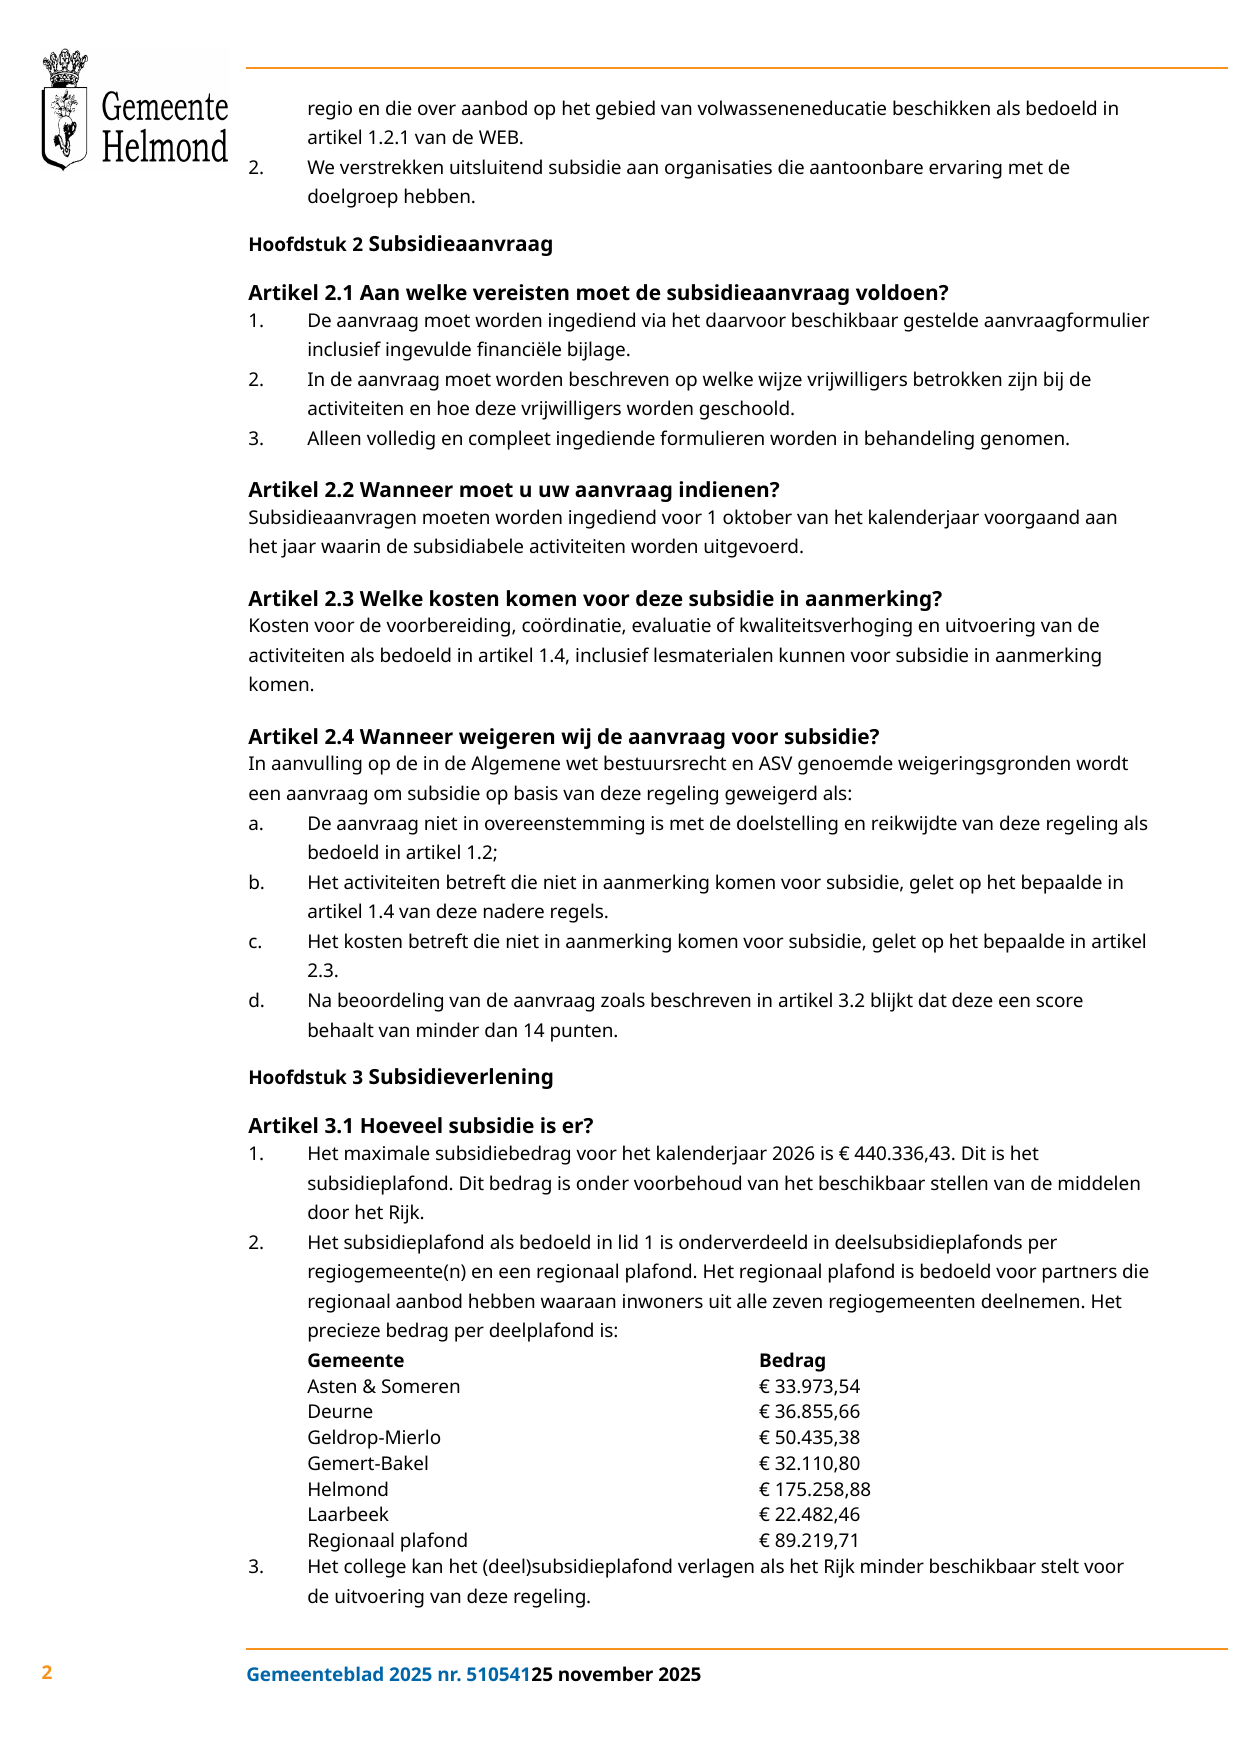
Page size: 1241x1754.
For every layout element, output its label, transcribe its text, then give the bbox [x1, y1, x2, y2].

text In aanvulling op de in de Algemene wet bestuursrecht en ASV genoemde weigeringsgronden wordt een aanvraag om subsidie op basis van deze regeling geweigerd als: [248, 751, 1152, 806]
text Subsidieaanvragen moeten worden ingediend voor 1 oktober van het kalenderjaar voorgaand aan het jaar waarin de subsidiabele activiteiten worden uitgevoerd. [248, 504, 1152, 559]
text Hoofdstuk 2 Subsidieaanvraag [248, 229, 1152, 258]
picture [41, 47, 231, 172]
table_cell Gemert-Bakel [307, 1450, 759, 1476]
list Het activiteiten betreft die niet in aanmerking komen voor subsidie, gelet op het bepaalde in artikel 1.4 van deze nadere regels. [248, 869, 1152, 924]
table_cell Regionaal plafond [307, 1528, 759, 1553]
list Het subsidieplafond als bedoeld in lid 1 is onderverdeeld in deelsubsidieplafonds per regiogemeente(n) en een regionaal plafond. Het regionaal plafond is bedoeld voor partners die regionaal aanbod hebben waaraan inwoners uit alle zeven regiogemeenten deelnemen. Het precieze bedrag per deelplafond is: [248, 1229, 1152, 1343]
list De aanvraag moet worden ingediend via het daarvoor beschikbaar gestelde aanvraagformulier inclusief ingevulde financiële bijlage. [248, 307, 1152, 362]
list We verstrekken uitsluitend subsidie aan organisaties die aantoonbare ervaring met de doelgroep hebben. [248, 154, 1152, 209]
table_cell € 33.973,54 [759, 1373, 1211, 1399]
list Na beoordeling van de aanvraag zoals beschreven in artikel 3.2 blijkt dat deze een score behaalt van minder dan 14 punten. [248, 987, 1152, 1042]
table_cell € 36.855,66 [759, 1399, 1211, 1424]
table_cell € 175.258,88 [759, 1476, 1211, 1502]
table_cell Helmond [307, 1476, 759, 1502]
list In de aanvraag moet worden beschreven op welke wijze vrijwilligers betrokken zijn bij de activiteiten en hoe deze vrijwilligers worden geschoold. [248, 366, 1152, 421]
list Het maximale subsidiebedrag voor het kalenderjaar 2026 is € 440.336,43. Dit is het subsidieplafond. Dit bedrag is onder voorbehoud van het beschikbaar stellen van de middelen door het Rijk. [248, 1140, 1152, 1225]
list regio en die over aanbod op het gebied van volwasseneneducatie beschikken als bedoeld in artikel 1.2.1 van de WEB. [248, 95, 1152, 150]
table_cell Asten & Someren [307, 1373, 759, 1399]
list Alleen volledig en compleet ingediende formulieren worden in behandeling genomen. [248, 425, 1152, 451]
table_cell Geldrop-Mierlo [307, 1425, 759, 1450]
text Artikel 3.1 Hoeveel subsidie is er? [248, 1112, 1152, 1140]
table_header Gemeente [307, 1347, 759, 1373]
list Het kosten betreft die niet in aanmerking komen voor subsidie, gelet op het bepaalde in artikel 2.3. [248, 928, 1152, 983]
table_cell Deurne [307, 1399, 759, 1424]
list Het college kan het (deel)subsidieplafond verlagen als het Rijk minder beschikbaar stelt voor de uitvoering van deze regeling. [248, 1553, 1152, 1608]
list De aanvraag niet in overeenstemming is met de doelstelling en reikwijdte van deze regeling als bedoeld in artikel 1.2; [248, 810, 1152, 865]
text Artikel 2.4 Wanneer weigeren wij de aanvraag voor subsidie? [248, 722, 1152, 751]
text Hoofdstuk 3 Subsidieverlening [248, 1062, 1152, 1091]
table_cell € 22.482,46 [759, 1502, 1211, 1527]
table_cell € 89.219,71 [759, 1528, 1211, 1553]
table_cell Laarbeek [307, 1502, 759, 1527]
text Kosten voor de voorbereiding, coördinatie, evaluatie of kwaliteitsverhoging en uitvoering van de activiteiten als bedoeld in artikel 1.4, inclusief lesmaterialen kunnen voor subsidie in aanmerking komen. [248, 612, 1152, 697]
table_cell € 50.435,38 [759, 1425, 1211, 1450]
table_cell € 32.110,80 [759, 1450, 1211, 1476]
text Artikel 2.1 Aan welke vereisten moet de subsidieaanvraag voldoen? [248, 278, 1152, 307]
table_header Bedrag [759, 1347, 1211, 1373]
text Artikel 2.3 Welke kosten komen voor deze subsidie in aanmerking? [248, 584, 1152, 612]
text Artikel 2.2 Wanneer moet u uw aanvraag indienen? [248, 476, 1152, 504]
